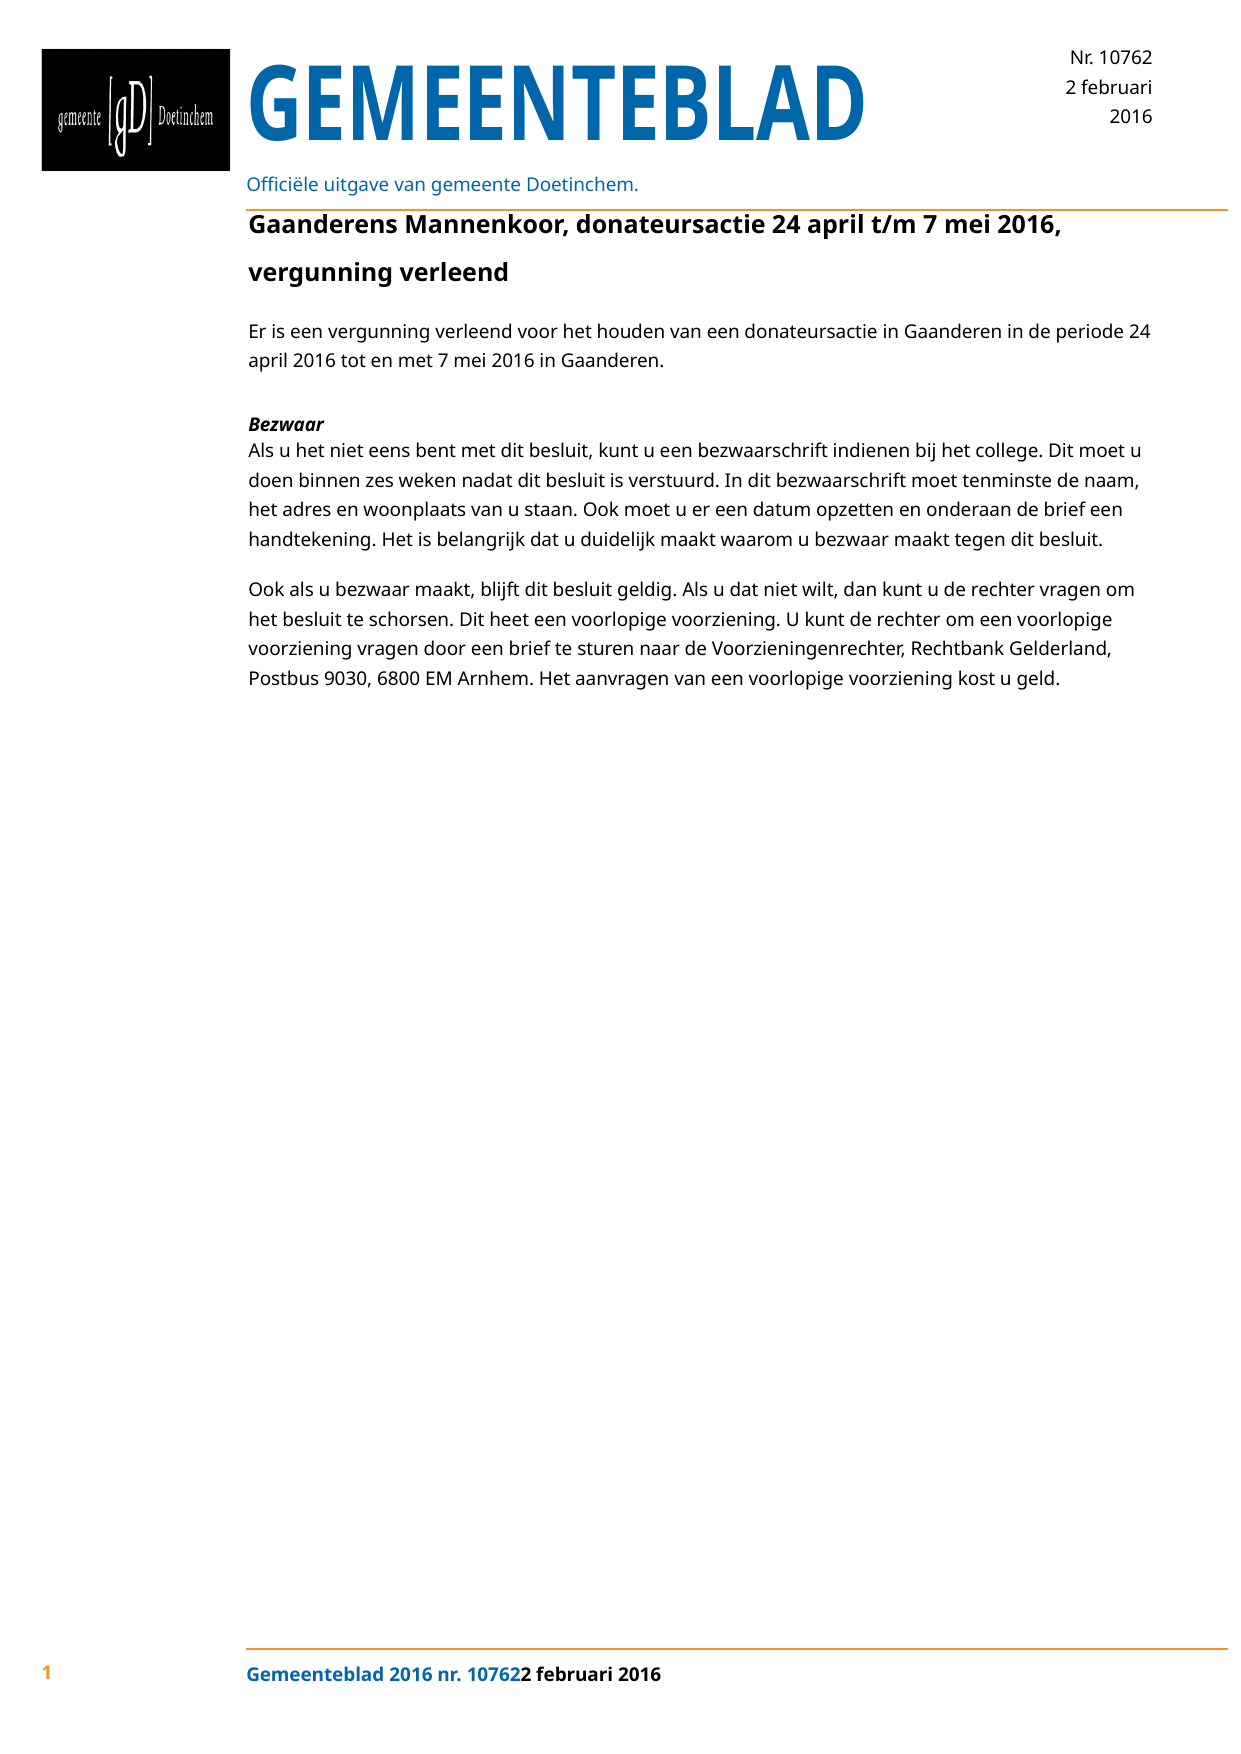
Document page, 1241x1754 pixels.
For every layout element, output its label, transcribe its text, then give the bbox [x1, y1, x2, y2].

text Bezwaar [248, 411, 1152, 437]
text Ook als u bezwaar maakt, blijft dit besluit geldig. Als u dat niet wilt, dan kunt u de rechter vragen om het besluit te schorsen. Dit heet een voorlopige voorziening. U kunt de rechter om een voorlopige voorziening vragen door een brief te sturen naar de Voorzieningenrechter, Rechtbank Gelderland, Postbus 9030, 6800 EM Arnhem. Het aanvragen van een voorlopige voorziening kost u geld. [248, 576, 1152, 691]
picture [41, 47, 231, 172]
text Er is een vergunning verleend voor het houden van een donateursactie in Gaanderen in de periode 24 april 2016 tot en met 7 mei 2016 in Gaanderen. [248, 318, 1152, 373]
text Gaanderens Mannenkoor, donateursactie 24 april t/m 7 mei 2016, vergunning verleend [248, 211, 1152, 288]
text Als u het niet eens bent met dit besluit, kunt u een bezwaarschrift indienen bij het college. Dit moet u doen binnen zes weken nadat dit besluit is verstuurd. In dit bezwaarschrift moet tenminste de naam, het adres en woonplaats van u staan. Ook moet u er een datum opzetten en onderaan de brief een handtekening. Het is belangrijk dat u duidelijk maakt waarom u bezwaar maakt tegen dit besluit. [248, 437, 1152, 552]
